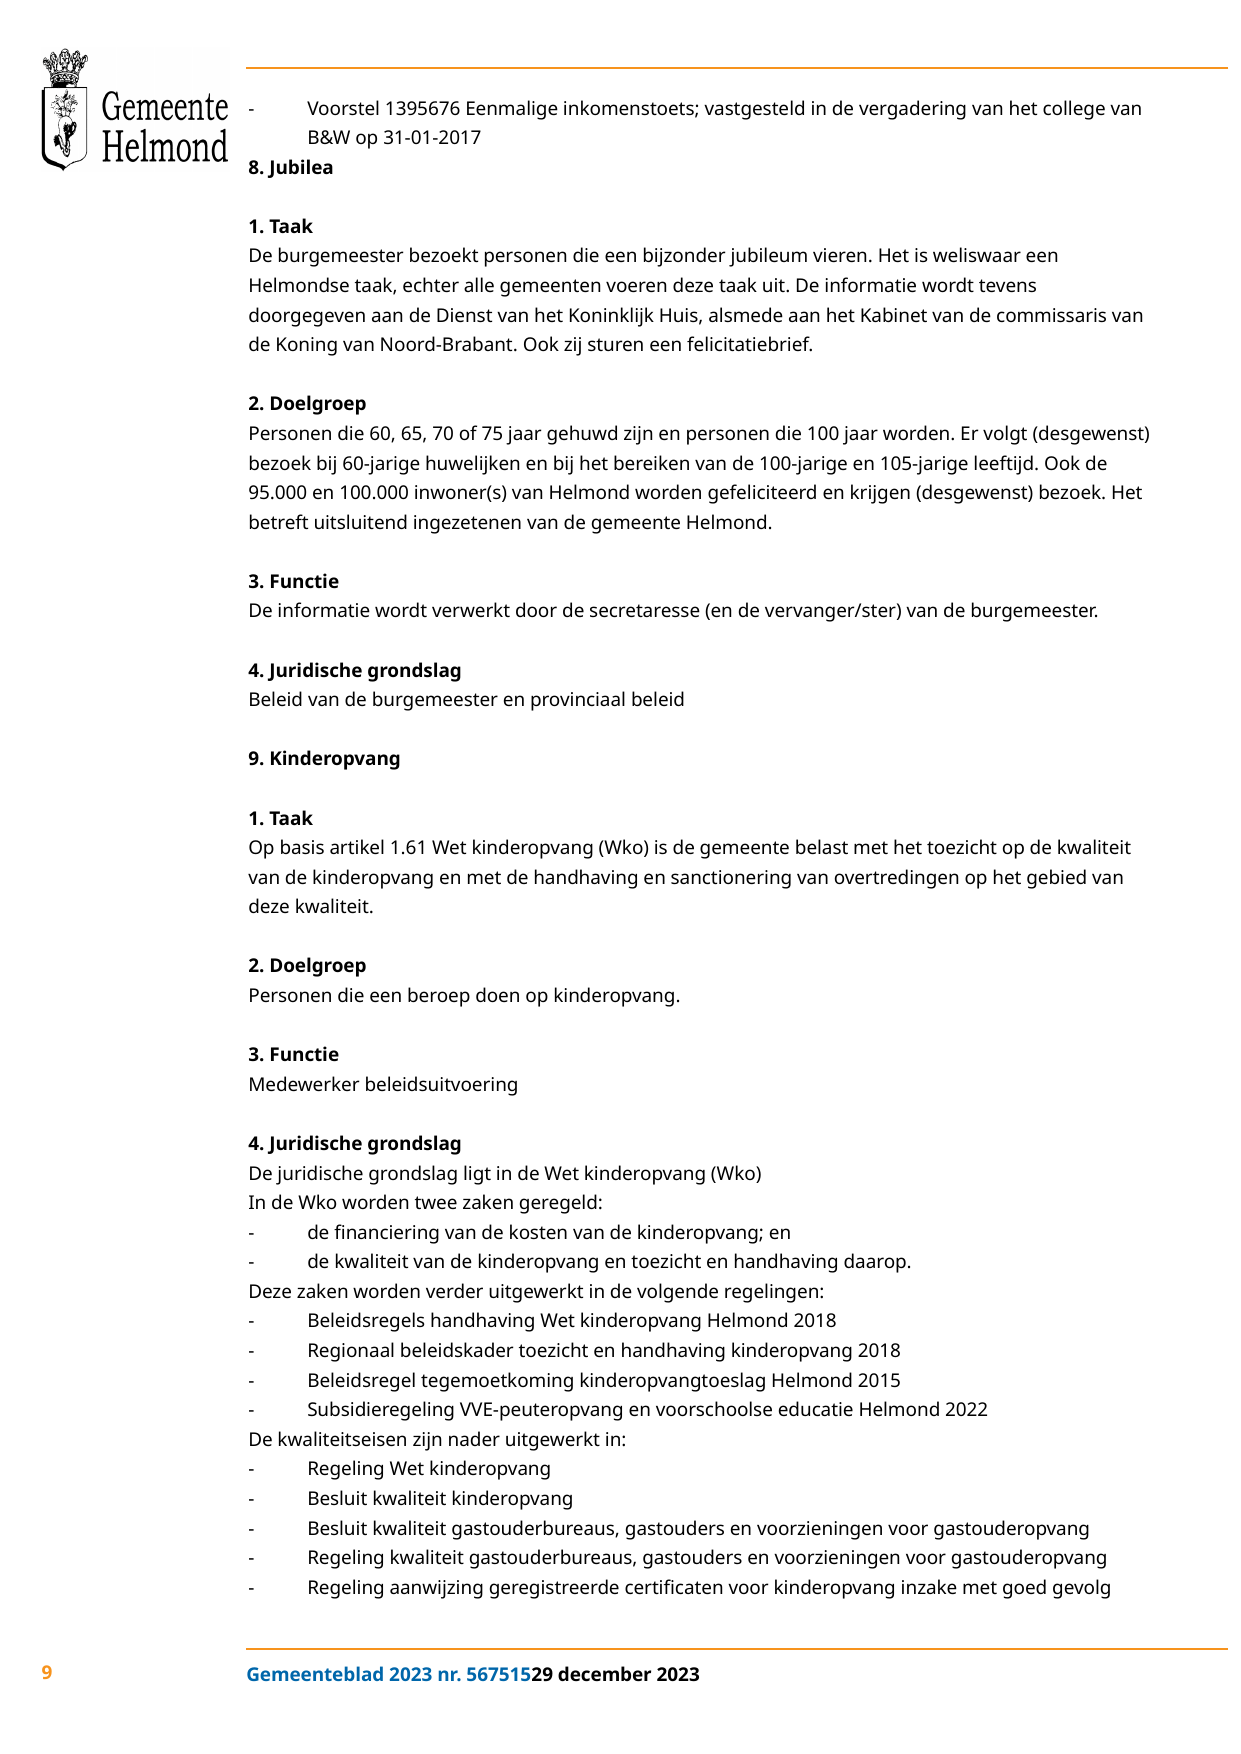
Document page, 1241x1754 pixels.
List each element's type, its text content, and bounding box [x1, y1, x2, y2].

text De burgemeester bezoekt personen die een bijzonder jubileum vieren. Het is weliswaar een Helmondse taak, echter alle gemeenten voeren deze taak uit. De informatie wordt tevens doorgegeven aan de Dienst van het Koninklijk Huis, alsmede aan het Kabinet van de commissaris van de Koning van Noord-Brabant. Ook zij sturen een felicitatiebrief. [248, 243, 1152, 357]
text Personen die een beroep doen op kinderopvang. [248, 982, 1152, 1008]
text 4. Juridische grondslag [248, 1130, 1152, 1156]
text Beleid van de burgemeester en provinciaal beleid [248, 686, 1152, 712]
text In de Wko worden twee zaken geregeld: [248, 1189, 1152, 1215]
list Voorstel 1395676 Eenmalige inkomenstoets; vastgesteld in de vergadering van het college van B&W op 31-01-2017 [248, 95, 1152, 150]
text 3. Functie [248, 1041, 1152, 1067]
list Regeling Wet kinderopvang [248, 1456, 1152, 1481]
text 8. Jubilea [248, 154, 1152, 180]
list Besluit kwaliteit kinderopvang [248, 1485, 1152, 1511]
list Regeling kwaliteit gastouderbureaus, gastouders en voorzieningen voor gastouderopvang [248, 1544, 1152, 1570]
list Besluit kwaliteit gastouderbureaus, gastouders en voorzieningen voor gastouderopvang [248, 1515, 1152, 1541]
list Beleidsregels handhaving Wet kinderopvang Helmond 2018 [248, 1308, 1152, 1333]
text Medewerker beleidsuitvoering [248, 1071, 1152, 1097]
text 1. Taak [248, 805, 1152, 831]
list Subsidieregeling VVE-peuteropvang en voorschoolse educatie Helmond 2022 [248, 1396, 1152, 1422]
text 9. Kinderopvang [248, 746, 1152, 771]
text 3. Functie [248, 568, 1152, 594]
list Beleidsregel tegemoetkoming kinderopvangtoeslag Helmond 2015 [248, 1367, 1152, 1393]
text De informatie wordt verwerkt door de secretaresse (en de vervanger/ster) van de burgemeester. [248, 598, 1152, 623]
text Deze zaken worden verder uitgewerkt in de volgende regelingen: [248, 1278, 1152, 1304]
list de financiering van de kosten van de kinderopvang; en [248, 1219, 1152, 1245]
text 2. Doelgroep [248, 953, 1152, 978]
text De kwaliteitseisen zijn nader uitgewerkt in: [248, 1426, 1152, 1452]
text 2. Doelgroep [248, 391, 1152, 416]
list Regionaal beleidskader toezicht en handhaving kinderopvang 2018 [248, 1337, 1152, 1363]
picture [41, 47, 231, 172]
text 1. Taak [248, 213, 1152, 239]
text Personen die 60, 65, 70 of 75 jaar gehuwd zijn en personen die 100 jaar worden. Er volgt (desgewenst) bezoek bij 60-jarige huwelijken en bij het bereiken van de 100-jarige en 105-jarige leeftijd. Ook de 95.000 en 100.000 inwoner(s) van Helmond worden gefeliciteerd en krijgen (desgewenst) bezoek. Het betreft uitsluitend ingezetenen van de gemeente Helmond. [248, 420, 1152, 535]
list Regeling aanwijzing geregistreerde certificaten voor kinderopvang inzake met goed gevolg [248, 1574, 1152, 1600]
list de kwaliteit van de kinderopvang en toezicht en handhaving daarop. [248, 1248, 1152, 1274]
text 4. Juridische grondslag [248, 657, 1152, 683]
text De juridische grondslag ligt in de Wet kinderopvang (Wko) [248, 1160, 1152, 1186]
text Op basis artikel 1.61 Wet kinderopvang (Wko) is de gemeente belast met het toezicht op de kwaliteit van de kinderopvang en met de handhaving en sanctionering van overtredingen op het gebied van deze kwaliteit. [248, 834, 1152, 919]
